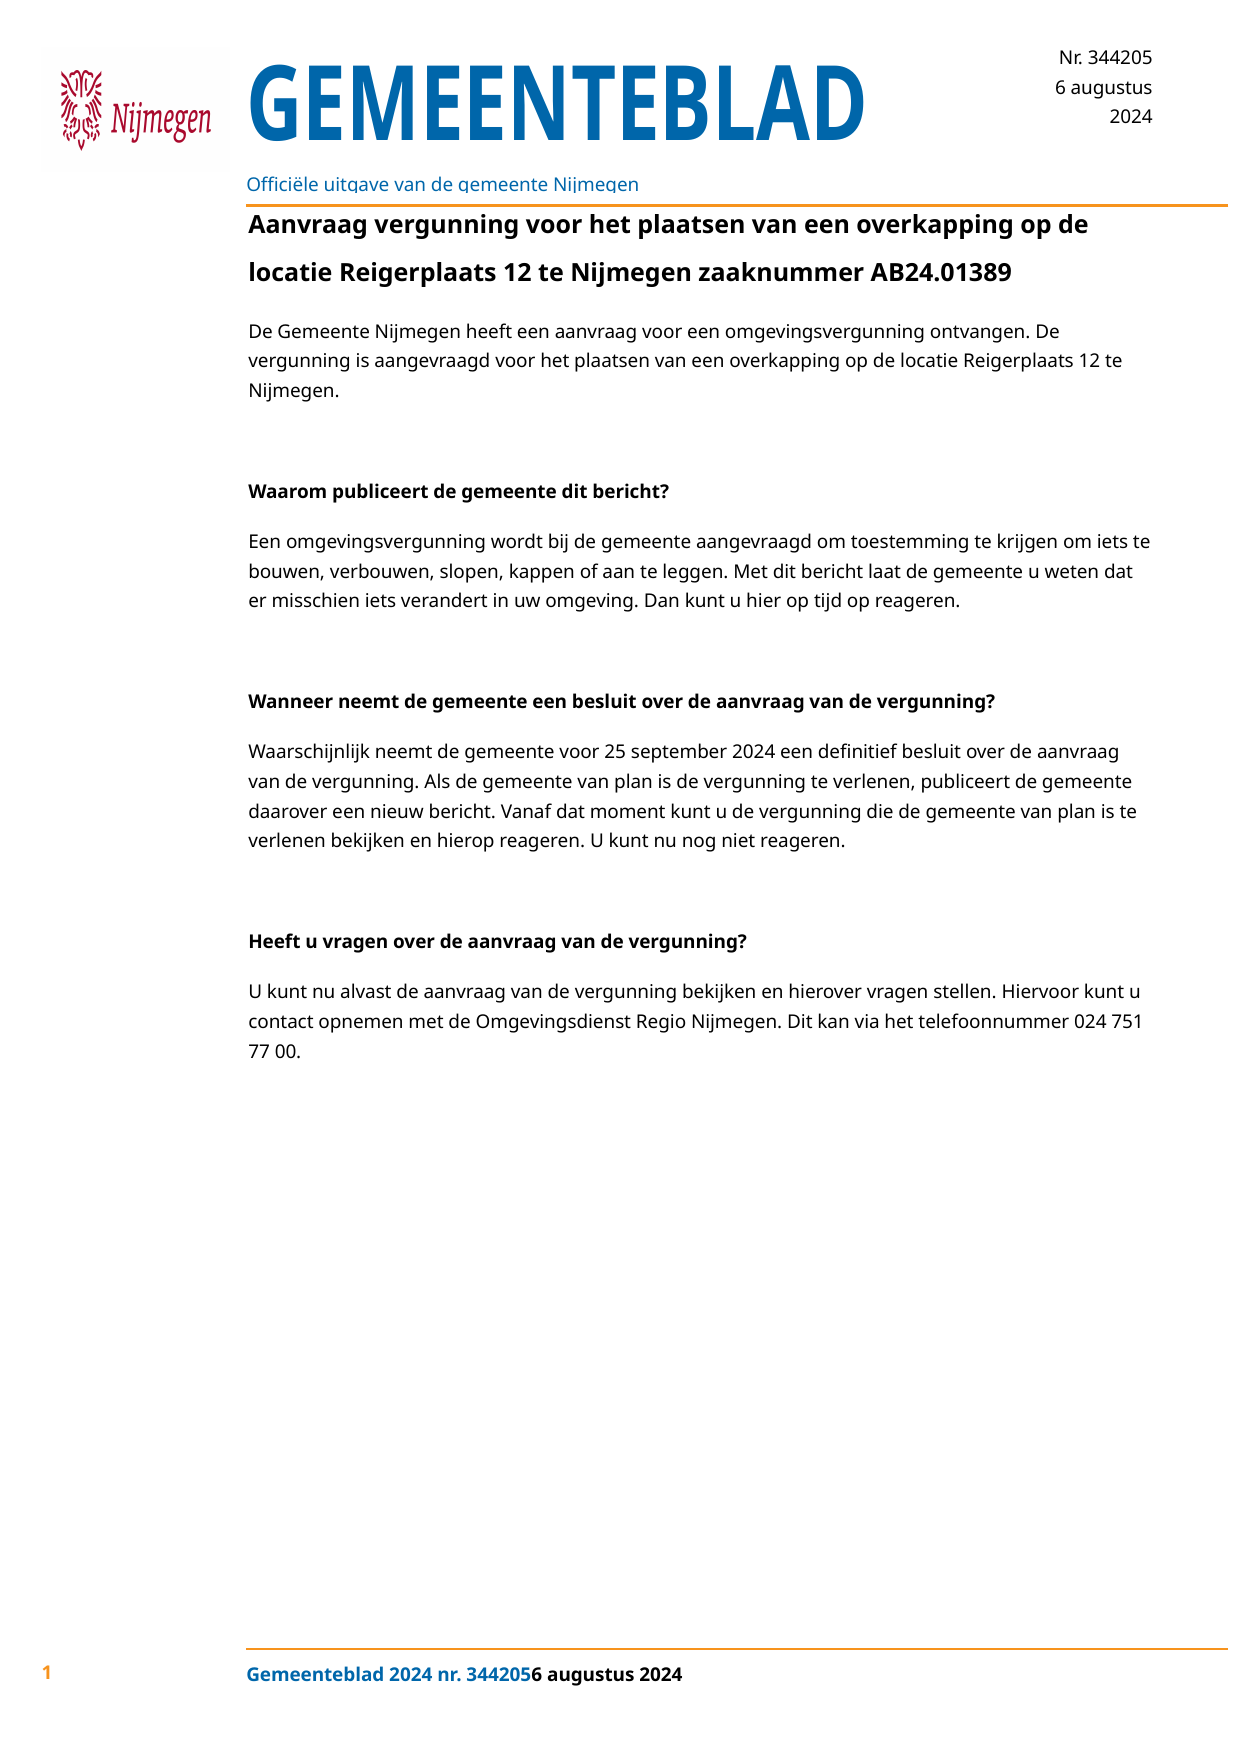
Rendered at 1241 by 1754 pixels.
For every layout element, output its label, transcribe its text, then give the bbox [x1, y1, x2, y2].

text U kunt nu alvast de aanvraag van de vergunning bekijken en hierover vragen stellen. Hiervoor kunt u contact opnemen met de Omgevingsdienst Regio Nijmegen. Dit kan via het telefoonnummer 024 751 77 00. [248, 979, 1152, 1064]
text Aanvraag vergunning voor het plaatsen van een overkapping op de locatie Reigerplaats 12 te Nijmegen zaaknummer AB24.01389 [248, 207, 1152, 288]
text Heeft u vragen over de aanvraag van de vergunning? [248, 928, 1152, 954]
text Een omgevingsvergunning wordt bij de gemeente aangevraagd om toestemming te krijgen om iets te bouwen, verbouwen, slopen, kappen of aan te leggen. Met dit bericht laat de gemeente u weten dat er misschien iets verandert in uw omgeving. Dan kunt u hier op tijd op reageren. [248, 528, 1152, 613]
text Waarschijnlijk neemt de gemeente voor 25 september 2024 een definitief besluit over de aanvraag van de vergunning. Als de gemeente van plan is de vergunning te verlenen, publiceert de gemeente daarover een nieuw bericht. Vanaf dat moment kunt u de vergunning die de gemeente van plan is te verlenen bekijken en hierop reageren. U kunt nu nog niet reageren. [248, 739, 1152, 853]
text Waarom publiceert de gemeente dit bericht? [248, 478, 1152, 504]
text Wanneer neemt de gemeente een besluit over de aanvraag van de vergunning? [248, 688, 1152, 714]
picture [41, 47, 231, 172]
text De Gemeente Nijmegen heeft een aanvraag voor een omgevingsvergunning ontvangen. De vergunning is aangevraagd voor het plaatsen van een overkapping op de locatie Reigerplaats 12 te Nijmegen. [248, 318, 1152, 403]
